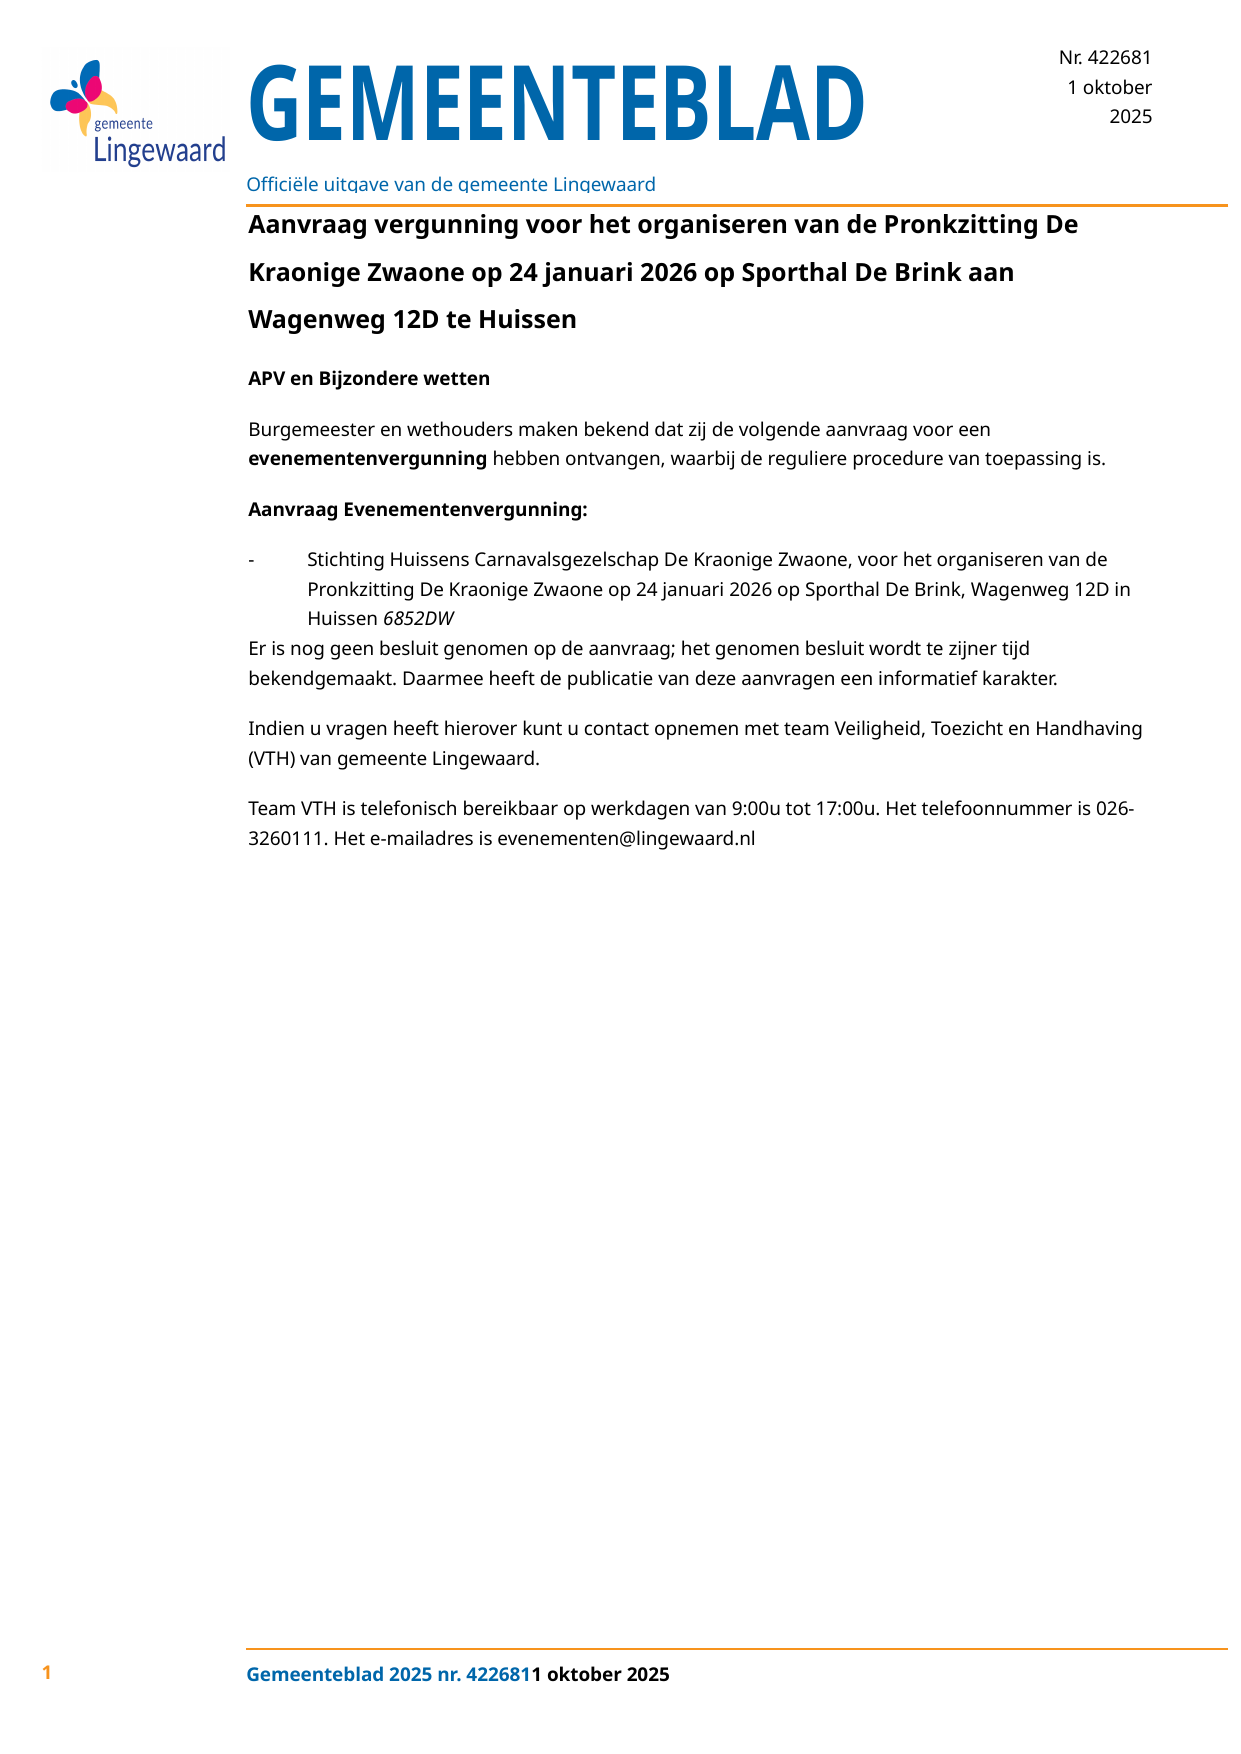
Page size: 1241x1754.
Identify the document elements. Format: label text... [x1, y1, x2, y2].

text APV en Bijzondere wetten [248, 366, 1152, 391]
text Indien u vragen heeft hierover kunt u contact opnemen met team Veiligheid, Toezicht en Handhaving (VTH) van gemeente Lingewaard. [248, 715, 1152, 770]
picture [41, 47, 231, 172]
text Er is nog geen besluit genomen op de aanvraag; het genomen besluit wordt te zijner tijd bekendgemaakt. Daarmee heeft de publicatie van deze aanvragen een informatief karakter. [248, 635, 1152, 690]
text Burgemeester en wethouders maken bekend dat zij de volgende aanvraag voor een evenementenvergunning hebben ontvangen, waarbij de reguliere procedure van toepassing is. [248, 416, 1152, 471]
text Aanvraag vergunning voor het organiseren van de Pronkzitting De Kraonige Zwaone op 24 januari 2026 op Sporthal De Brink aan Wagenweg 12D te Huissen [248, 207, 1152, 336]
text Aanvraag Evenementenvergunning: [248, 496, 1152, 522]
text Team VTH is telefonisch bereikbaar op werkdagen van 9:00u tot 17:00u. Het telefoonnummer is 026-3260111. Het e-mailadres is evenementen@lingewaard.nl [248, 795, 1152, 850]
list Stichting Huissens Carnavalsgezelschap De Kraonige Zwaone, voor het organiseren van de Pronkzitting De Kraonige Zwaone op 24 januari 2026 op Sporthal De Brink, Wagenweg 12D in Huissen 6852DW [248, 546, 1152, 631]
